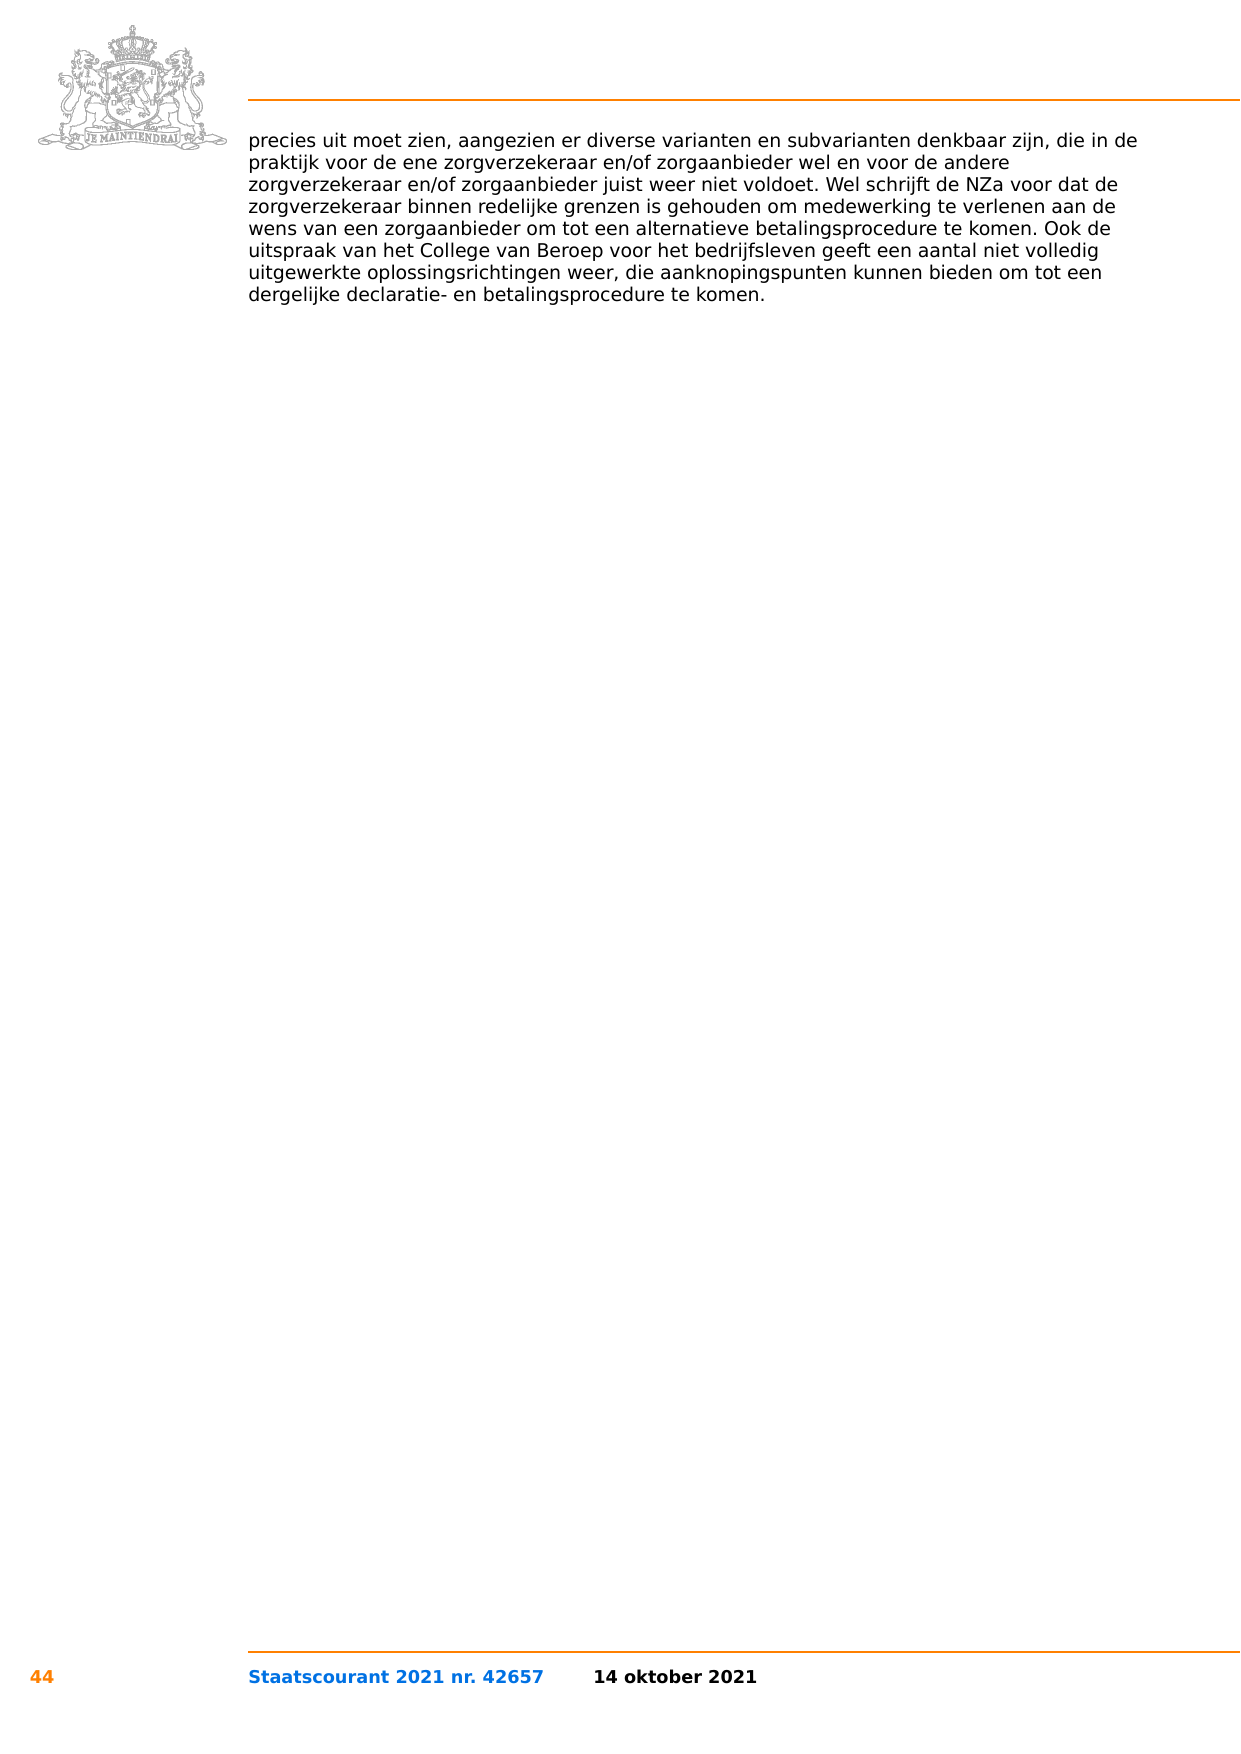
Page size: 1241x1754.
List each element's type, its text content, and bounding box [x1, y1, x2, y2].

text precies uit moet zien, aangezien er diverse varianten en subvarianten denkbaar zijn, die in de praktijk voor de ene zorgverzekeraar en/of zorgaanbieder wel en voor de andere zorgverzekeraar en/of zorgaanbieder juist weer niet voldoet. Wel schrijft de NZa voor dat de zorgverzekeraar binnen redelijke grenzen is gehouden om medewerking te verlenen aan de wens van een zorgaanbieder om tot een alternatieve betalingsprocedure te komen. Ook de uitspraak van het College van Beroep voor het bedrijfsleven geeft een aantal niet volledig uitgewerkte oplossingsrichtingen weer, die aanknopingspunten kunnen bieden om tot een dergelijke declaratie- en betalingsprocedure te komen. [248, 130, 1163, 306]
picture [38, 25, 227, 150]
